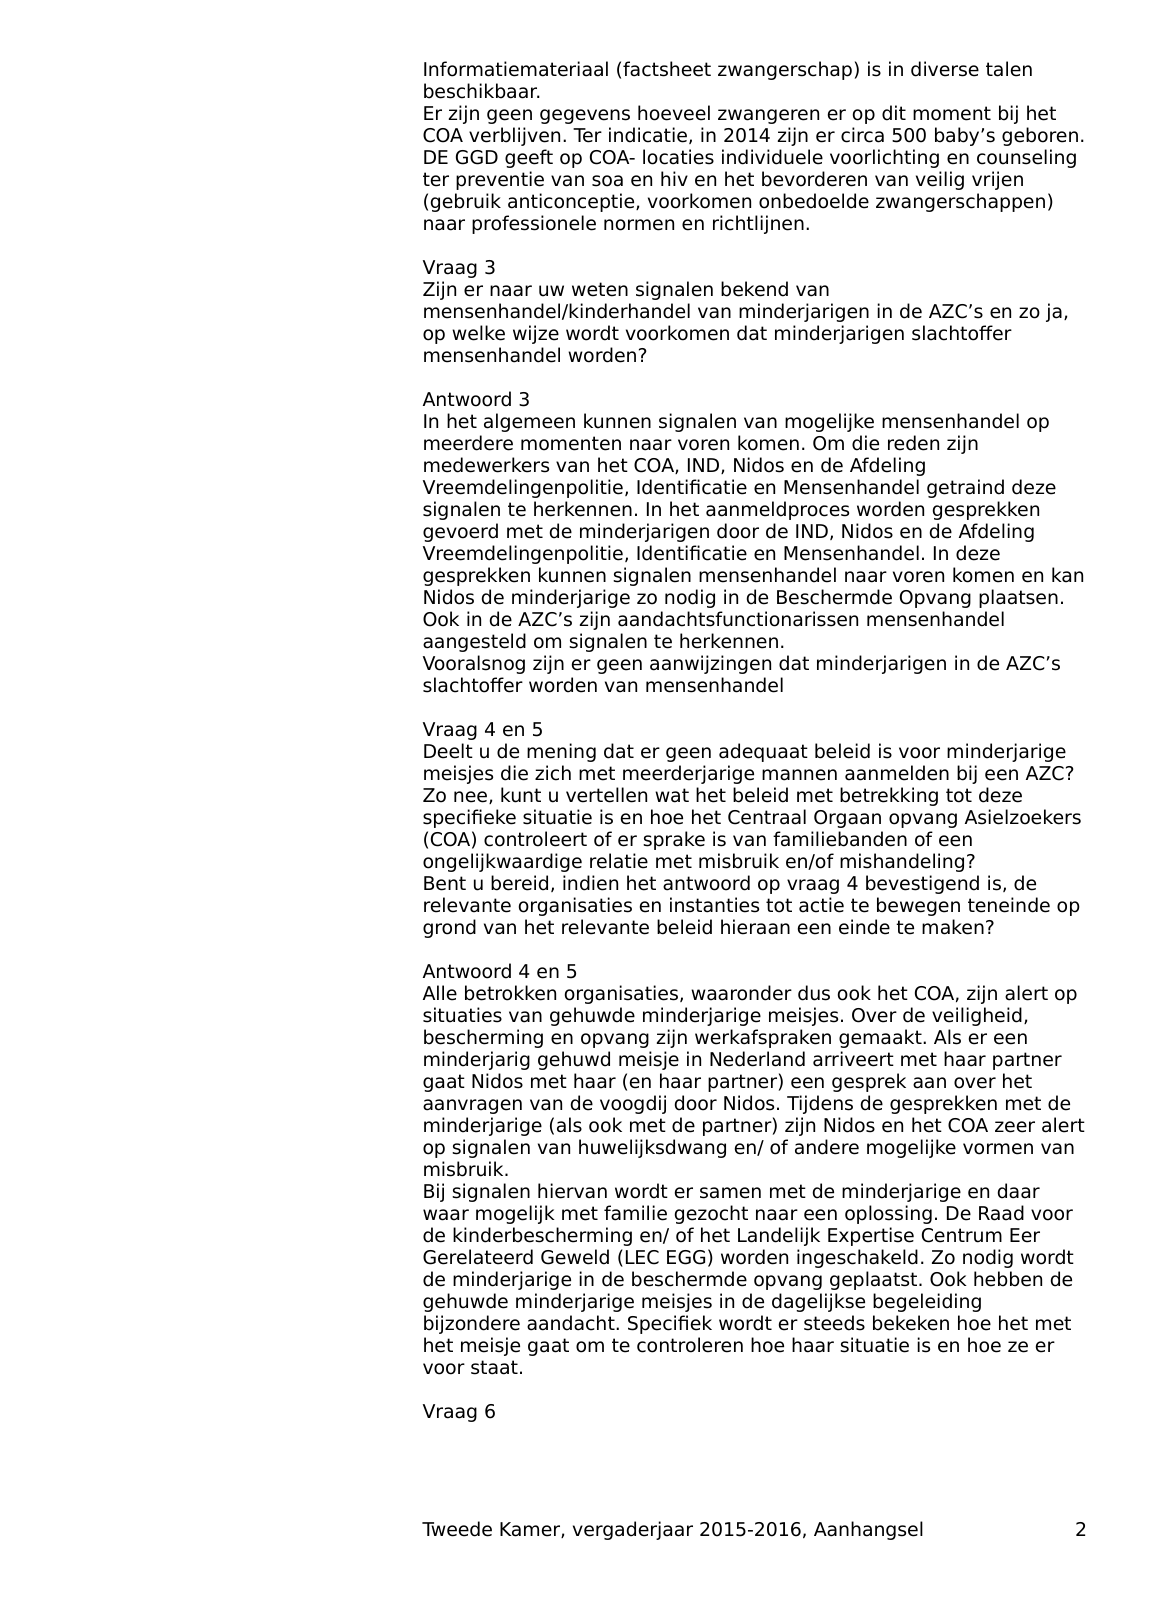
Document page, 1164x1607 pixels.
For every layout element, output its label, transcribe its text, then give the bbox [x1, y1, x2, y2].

text Bent u bereid, indien het antwoord op vraag 4 bevestigend is, de relevante organisaties en instanties tot actie te bewegen teneinde op grond van het relevante beleid hieraan een einde te maken? [422, 873, 1087, 939]
text Informatiemateriaal (factsheet zwangerschap) is in diverse talen beschikbaar. [422, 59, 1087, 103]
text Bij signalen hiervan wordt er samen met de minderjarige en daar waar mogelijk met familie gezocht naar een oplossing. De Raad voor de kinderbescherming en/ of het Landelijk Expertise Centrum Eer Gerelateerd Geweld (LEC EGG) worden ingeschakeld. Zo nodig wordt de minderjarige in de beschermde opvang geplaatst. Ook hebben de gehuwde minderjarige meisjes in de dagelijkse begeleiding bijzondere aandacht. Specifiek wordt er steeds bekeken hoe het met het meisje gaat om te controleren hoe haar situatie is en hoe ze er voor staat. [422, 1181, 1087, 1379]
text Zijn er naar uw weten signalen bekend van mensenhandel/kinderhandel van minderjarigen in de AZC’s en zo ja, op welke wijze wordt voorkomen dat minderjarigen slachtoffer mensenhandel worden? [422, 279, 1087, 367]
text Alle betrokken organisaties, waaronder dus ook het COA, zijn alert op situaties van gehuwde minderjarige meisjes. Over de veiligheid, bescherming en opvang zijn werkafspraken gemaakt. Als er een minderjarig gehuwd meisje in Nederland arriveert met haar partner gaat Nidos met haar (en haar partner) een gesprek aan over het aanvragen van de voogdij door Nidos. Tijdens de gesprekken met de minderjarige (als ook met de partner) zijn Nidos en het COA zeer alert op signalen van huwelijksdwang en/ of andere mogelijke vormen van misbruik. [422, 983, 1087, 1181]
text Vraag 3 [422, 257, 1087, 279]
text Deelt u de mening dat er geen adequaat beleid is voor minderjarige meisjes die zich met meerderjarige mannen aanmelden bij een AZC? Zo nee, kunt u vertellen wat het beleid met betrekking tot deze specifieke situatie is en hoe het Centraal Orgaan opvang Asielzoekers (COA) controleert of er sprake is van familiebanden of een ongelijkwaardige relatie met misbruik en/of mishandeling? [422, 741, 1087, 873]
text Vraag 4 en 5 [422, 719, 1087, 741]
text In het algemeen kunnen signalen van mogelijke mensenhandel op meerdere momenten naar voren komen. Om die reden zijn medewerkers van het COA, IND, Nidos en de Afdeling Vreemdelingenpolitie, Identificatie en Mensenhandel getraind deze signalen te herkennen. In het aanmeldproces worden gesprekken gevoerd met de minderjarigen door de IND, Nidos en de Afdeling Vreemdelingenpolitie, Identificatie en Mensenhandel. In deze gesprekken kunnen signalen mensenhandel naar voren komen en kan Nidos de minderjarige zo nodig in de Beschermde Opvang plaatsen. Ook in de AZC’s zijn aandachtsfunctionarissen mensenhandel aangesteld om signalen te herkennen. [422, 411, 1087, 653]
text Vraag 6 [422, 1401, 1087, 1423]
text Antwoord 3 [422, 389, 1087, 411]
text Vooralsnog zijn er geen aanwijzingen dat minderjarigen in de AZC’s slachtoffer worden van mensenhandel [422, 653, 1087, 697]
text Er zijn geen gegevens hoeveel zwangeren er op dit moment bij het COA verblijven. Ter indicatie, in 2014 zijn er circa 500 baby’s geboren. [422, 103, 1087, 147]
text Antwoord 4 en 5 [422, 961, 1087, 983]
text DE GGD geeft op COA- locaties individuele voorlichting en counseling ter preventie van soa en hiv en het bevorderen van veilig vrijen (gebruik anticonceptie, voorkomen onbedoelde zwangerschappen) naar professionele normen en richtlijnen. [422, 147, 1087, 235]
